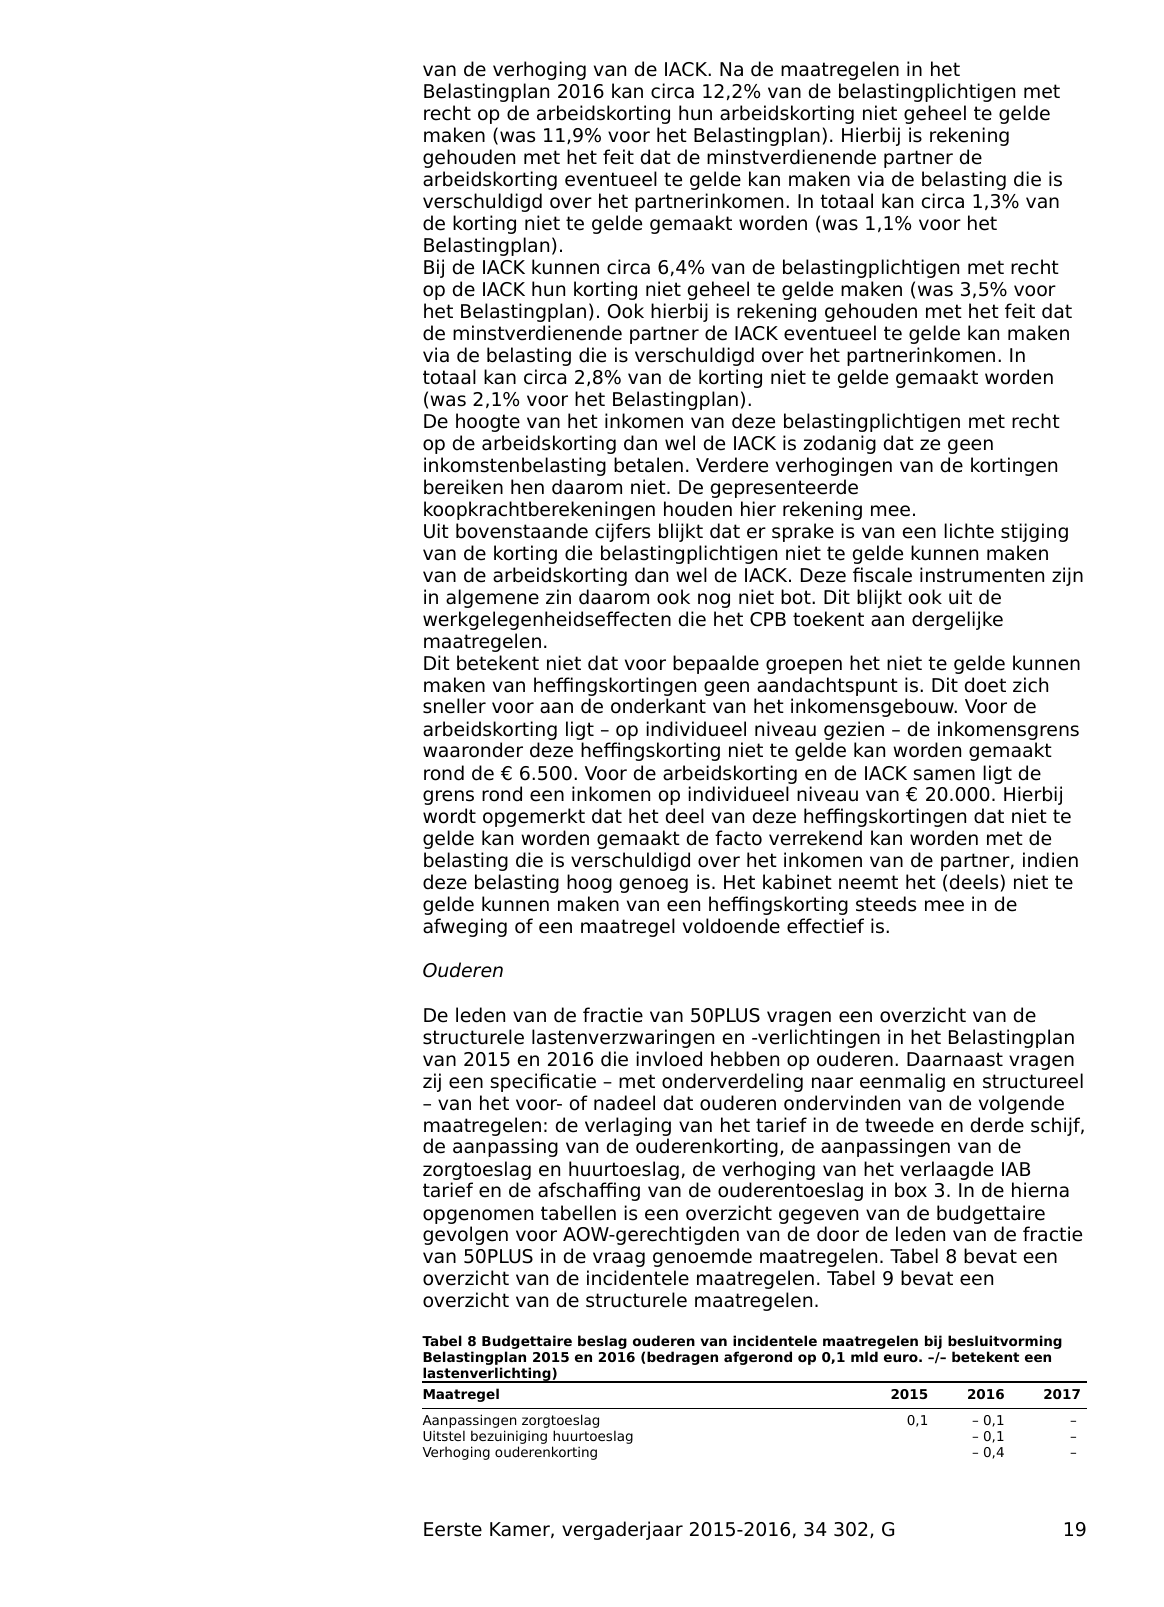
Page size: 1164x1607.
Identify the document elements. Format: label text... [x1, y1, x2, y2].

table_cell – [1010, 1409, 1087, 1429]
text Bij de IACK kunnen circa 6,4% van de belastingplichtigen met recht op de IACK hun korting niet geheel te gelde maken (was 3,5% voor het Belastingplan). Ook hierbij is rekening gehouden met het feit dat de minstverdienende partner de IACK eventueel te gelde kan maken via de belasting die is verschuldigd over het partnerinkomen. In totaal kan circa 2,8% van de korting niet te gelde gemaakt worden (was 2,1% voor het Belastingplan). [422, 257, 1087, 411]
table_cell – [1010, 1429, 1087, 1445]
text van de verhoging van de IACK. Na de maatregelen in het Belastingplan 2016 kan circa 12,2% van de belastingplichtigen met recht op de arbeidskorting hun arbeidskorting niet geheel te gelde maken (was 11,9% voor het Belastingplan). Hierbij is rekening gehouden met het feit dat de minstverdienende partner de arbeidskorting eventueel te gelde kan maken via de belasting die is verschuldigd over het partnerinkomen. In totaal kan circa 1,3% van de korting niet te gelde gemaakt worden (was 1,1% voor het Belastingplan). [422, 59, 1087, 257]
table_cell [858, 1445, 934, 1460]
table_cell – [1010, 1445, 1087, 1460]
table_header Tabel 8 Budgettaire beslag ouderen van incidentele maatregelen bij besluitvorming Belastingplan 2015 en 2016 (bedragen afgerond op 0,1 mld euro. –/– betekent een lastenverlichting) [422, 1334, 1087, 1381]
table_cell 0,1 [858, 1409, 934, 1429]
table_cell 2015 [858, 1383, 934, 1407]
table_cell Maatregel [422, 1383, 858, 1407]
table_cell Verhoging ouderenkorting [422, 1445, 858, 1460]
subtitle Ouderen [422, 960, 1087, 982]
table_cell [858, 1429, 934, 1445]
text Uit bovenstaande cijfers blijkt dat er sprake is van een lichte stijging van de korting die belastingplichtigen niet te gelde kunnen maken van de arbeidskorting dan wel de IACK. Deze fiscale instrumenten zijn in algemene zin daarom ook nog niet bot. Dit blijkt ook uit de werkgelegenheidseffecten die het CPB toekent aan dergelijke maatregelen. [422, 521, 1087, 652]
table_cell 2016 [934, 1383, 1010, 1407]
table_cell – 0,4 [934, 1445, 1010, 1460]
text De leden van de fractie van 50PLUS vragen een overzicht van de structurele lastenverzwaringen en -verlichtingen in het Belastingplan van 2015 en 2016 die invloed hebben op ouderen. Daarnaast vragen zij een specificatie – met onderverdeling naar eenmalig en structureel – van het voor- of nadeel dat ouderen ondervinden van de volgende maatregelen: de verlaging van het tarief in de tweede en derde schijf, de aanpassing van de ouderenkorting, de aanpassingen van de zorgtoeslag en huurtoeslag, de verhoging van het verlaagde IAB tarief en de afschaffing van de ouderentoeslag in box 3. In de hierna opgenomen tabellen is een overzicht gegeven van de budgettaire gevolgen voor AOW-gerechtigden van de door de leden van de fractie van 50PLUS in de vraag genoemde maatregelen. Tabel 8 bevat een overzicht van de incidentele maatregelen. Tabel 9 bevat een overzicht van de structurele maatregelen. [422, 1004, 1087, 1312]
text Dit betekent niet dat voor bepaalde groepen het niet te gelde kunnen maken van heffingskortingen geen aandachtspunt is. Dit doet zich sneller voor aan de onderkant van het inkomensgebouw. Voor de arbeidskorting ligt – op individueel niveau gezien – de inkomensgrens waaronder deze heffingskorting niet te gelde kan worden gemaakt rond de € 6.500. Voor de arbeidskorting en de IACK samen ligt de grens rond een inkomen op individueel niveau van € 20.000. Hierbij wordt opgemerkt dat het deel van deze heffingskortingen dat niet te gelde kan worden gemaakt de facto verrekend kan worden met de belasting die is verschuldigd over het inkomen van de partner, indien deze belasting hoog genoeg is. Het kabinet neemt het (deels) niet te gelde kunnen maken van een heffingskorting steeds mee in de afweging of een maatregel voldoende effectief is. [422, 652, 1087, 938]
table_cell Uitstel bezuiniging huurtoeslag [422, 1429, 858, 1445]
table_cell – 0,1 [934, 1409, 1010, 1429]
table_cell Aanpassingen zorgtoeslag [422, 1409, 858, 1429]
table_cell – 0,1 [934, 1429, 1010, 1445]
text De hoogte van het inkomen van deze belastingplichtigen met recht op de arbeidskorting dan wel de IACK is zodanig dat ze geen inkomstenbelasting betalen. Verdere verhogingen van de kortingen bereiken hen daarom niet. De gepresenteerde koopkrachtberekeningen houden hier rekening mee. [422, 411, 1087, 521]
table_cell 2017 [1010, 1383, 1087, 1407]
